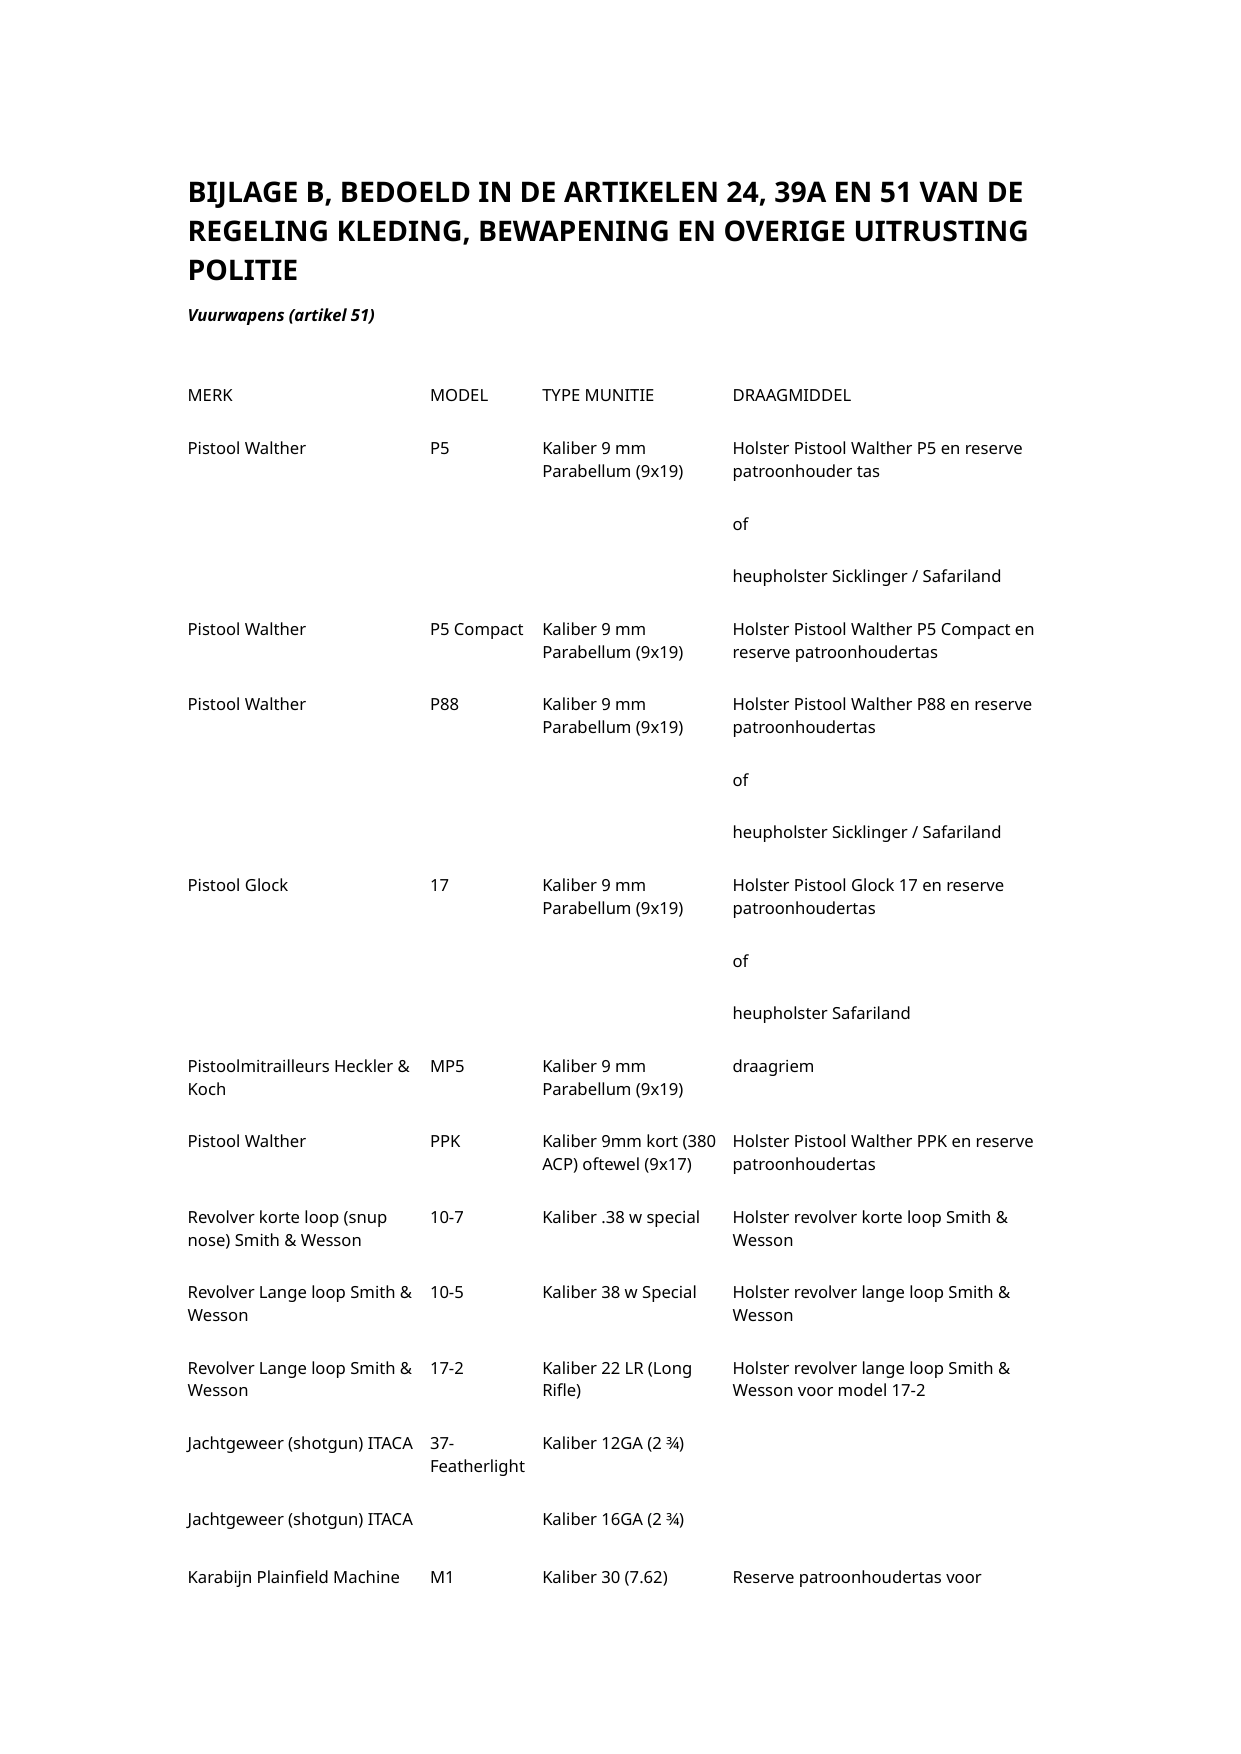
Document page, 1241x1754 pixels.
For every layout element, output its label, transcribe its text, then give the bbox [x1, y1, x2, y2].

table_cell Pistool Walther [188, 693, 430, 874]
table_header TYPE MUNITIE [542, 384, 732, 437]
table_cell Holster revolver lange loop Smith & Wesson [733, 1281, 1053, 1356]
table_cell Pistool Walther [188, 437, 430, 618]
table_cell Kaliber 9mm kort (380 ACP) oftewel (9x17) [542, 1130, 732, 1206]
table_cell Reserve patroonhoudertas voor [733, 1566, 1053, 1588]
table_cell MP5 [430, 1055, 542, 1130]
table_cell Pistool Glock [188, 874, 430, 1055]
table_cell 10-7 [430, 1206, 542, 1281]
table_cell Revolver korte loop (snup nose) Smith & Wesson [188, 1206, 430, 1281]
table_header DRAAGMIDDEL [733, 384, 1053, 437]
table_cell Kaliber 9 mm Parabellum (9x19) [542, 693, 732, 874]
table_cell P5 [430, 437, 542, 618]
table_cell Holster revolver lange loop Smith & Wesson voor model 17-2 [733, 1356, 1053, 1432]
table_cell P5 Compact [430, 618, 542, 693]
table_cell PPK [430, 1130, 542, 1206]
table_cell M1 [430, 1566, 542, 1588]
table_cell Holster Pistool Glock 17 en reserve patroonhoudertas of heupholster Safariland [733, 874, 1053, 1055]
table_cell Kaliber 9 mm Parabellum (9x19) [542, 618, 732, 693]
table_header MERK [188, 384, 430, 437]
table_cell 37-Featherlight [430, 1432, 542, 1507]
table_cell Pistool Walther [188, 1130, 430, 1206]
table_cell [430, 1507, 542, 1566]
table_cell Karabijn Plainfield Machine [188, 1566, 430, 1588]
table_cell 10-5 [430, 1281, 542, 1356]
table_cell Revolver Lange loop Smith & Wesson [188, 1356, 430, 1432]
table_cell Pistoolmitrailleurs Heckler & Koch [188, 1055, 430, 1130]
table_cell Jachtgeweer (shotgun) ITACA [188, 1432, 430, 1507]
table_cell 17-2 [430, 1356, 542, 1432]
table_cell Holster Pistool Walther PPK en reserve patroonhoudertas [733, 1130, 1053, 1206]
table_cell Holster Pistool Walther P5 Compact en reserve patroonhoudertas [733, 618, 1053, 693]
table_cell P88 [430, 693, 542, 874]
table_header MODEL [430, 384, 542, 437]
table_cell Kaliber 22 LR (Long Rifle) [542, 1356, 732, 1432]
table_cell Kaliber 12GA (2 ¾) [542, 1432, 732, 1507]
table_cell Holster Pistool Walther P88 en reserve patroonhoudertas of heupholster Sicklinger / Safariland [733, 693, 1053, 874]
table_cell Kaliber 38 w Special [542, 1281, 732, 1356]
subtitle BIJLAGE B, BEDOELD IN DE ARTIKELEN 24, 39A EN 51 VAN DE REGELING KLEDING, BEWAPENING EN OVERIGE UITRUSTING POLITIE [187, 172, 1053, 288]
table_cell Holster Pistool Walther P5 en reserve patroonhouder tas of heupholster Sicklinger / Safariland [733, 437, 1053, 618]
text Vuurwapens (artikel 51) [187, 303, 1053, 326]
table_cell Kaliber 9 mm Parabellum (9x19) [542, 437, 732, 618]
table_cell Kaliber 9 mm Parabellum (9x19) [542, 874, 732, 1055]
table_cell [733, 1507, 1053, 1566]
table_cell 17 [430, 874, 542, 1055]
table_cell Kaliber 30 (7.62) [542, 1566, 732, 1588]
table_cell [733, 1432, 1053, 1507]
table_cell Pistool Walther [188, 618, 430, 693]
table_cell Jachtgeweer (shotgun) ITACA [188, 1507, 430, 1566]
table_cell Kaliber .38 w special [542, 1206, 732, 1281]
table_cell Revolver Lange loop Smith & Wesson [188, 1281, 430, 1356]
table_cell Kaliber 9 mm Parabellum (9x19) [542, 1055, 732, 1130]
table_cell Kaliber 16GA (2 ¾) [542, 1507, 732, 1566]
table_cell Holster revolver korte loop Smith & Wesson [733, 1206, 1053, 1281]
table_cell draagriem [733, 1055, 1053, 1130]
